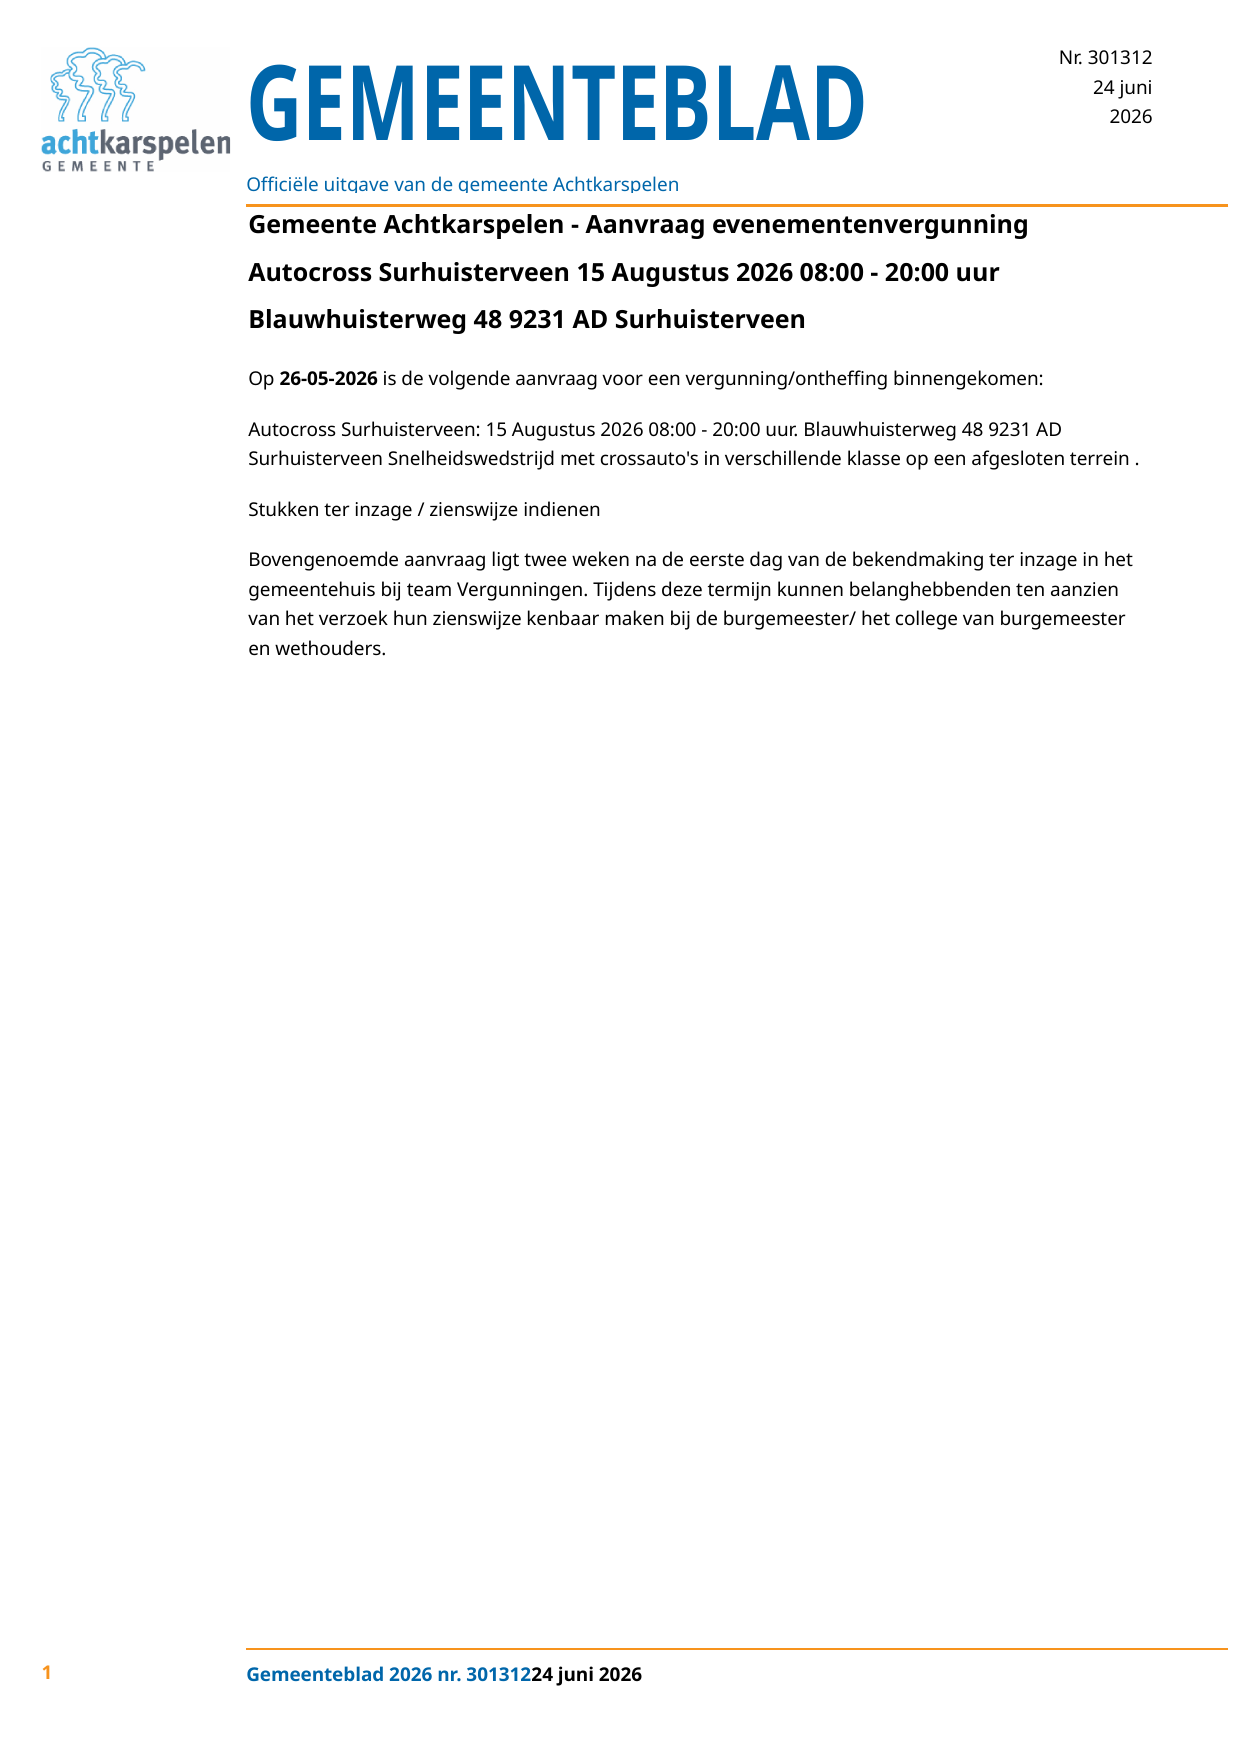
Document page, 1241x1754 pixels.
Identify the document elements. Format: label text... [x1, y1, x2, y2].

text Autocross Surhuisterveen: 15 Augustus 2026 08:00 - 20:00 uur. Blauwhuisterweg 48 9231 AD Surhuisterveen Snelheidswedstrijd met crossauto's in verschillende klasse op een afgesloten terrein . [248, 416, 1152, 471]
text Op 26-05-2026 is de volgende aanvraag voor een vergunning/ontheffing binnengekomen: [248, 366, 1152, 391]
text Bovengenoemde aanvraag ligt twee weken na de eerste dag van de bekendmaking ter inzage in het gemeentehuis bij team Vergunningen. Tijdens deze termijn kunnen belanghebbenden ten aanzien van het verzoek hun zienswijze kenbaar maken bij de burgemeester/ het college van burgemeester en wethouders. [248, 546, 1152, 661]
text Stukken ter inzage / zienswijze indienen [248, 496, 1152, 522]
text Gemeente Achtkarspelen - Aanvraag evenementenvergunning Autocross Surhuisterveen 15 Augustus 2026 08:00 - 20:00 uur Blauwhuisterweg 48 9231 AD Surhuisterveen [248, 207, 1152, 336]
picture [41, 47, 231, 172]
